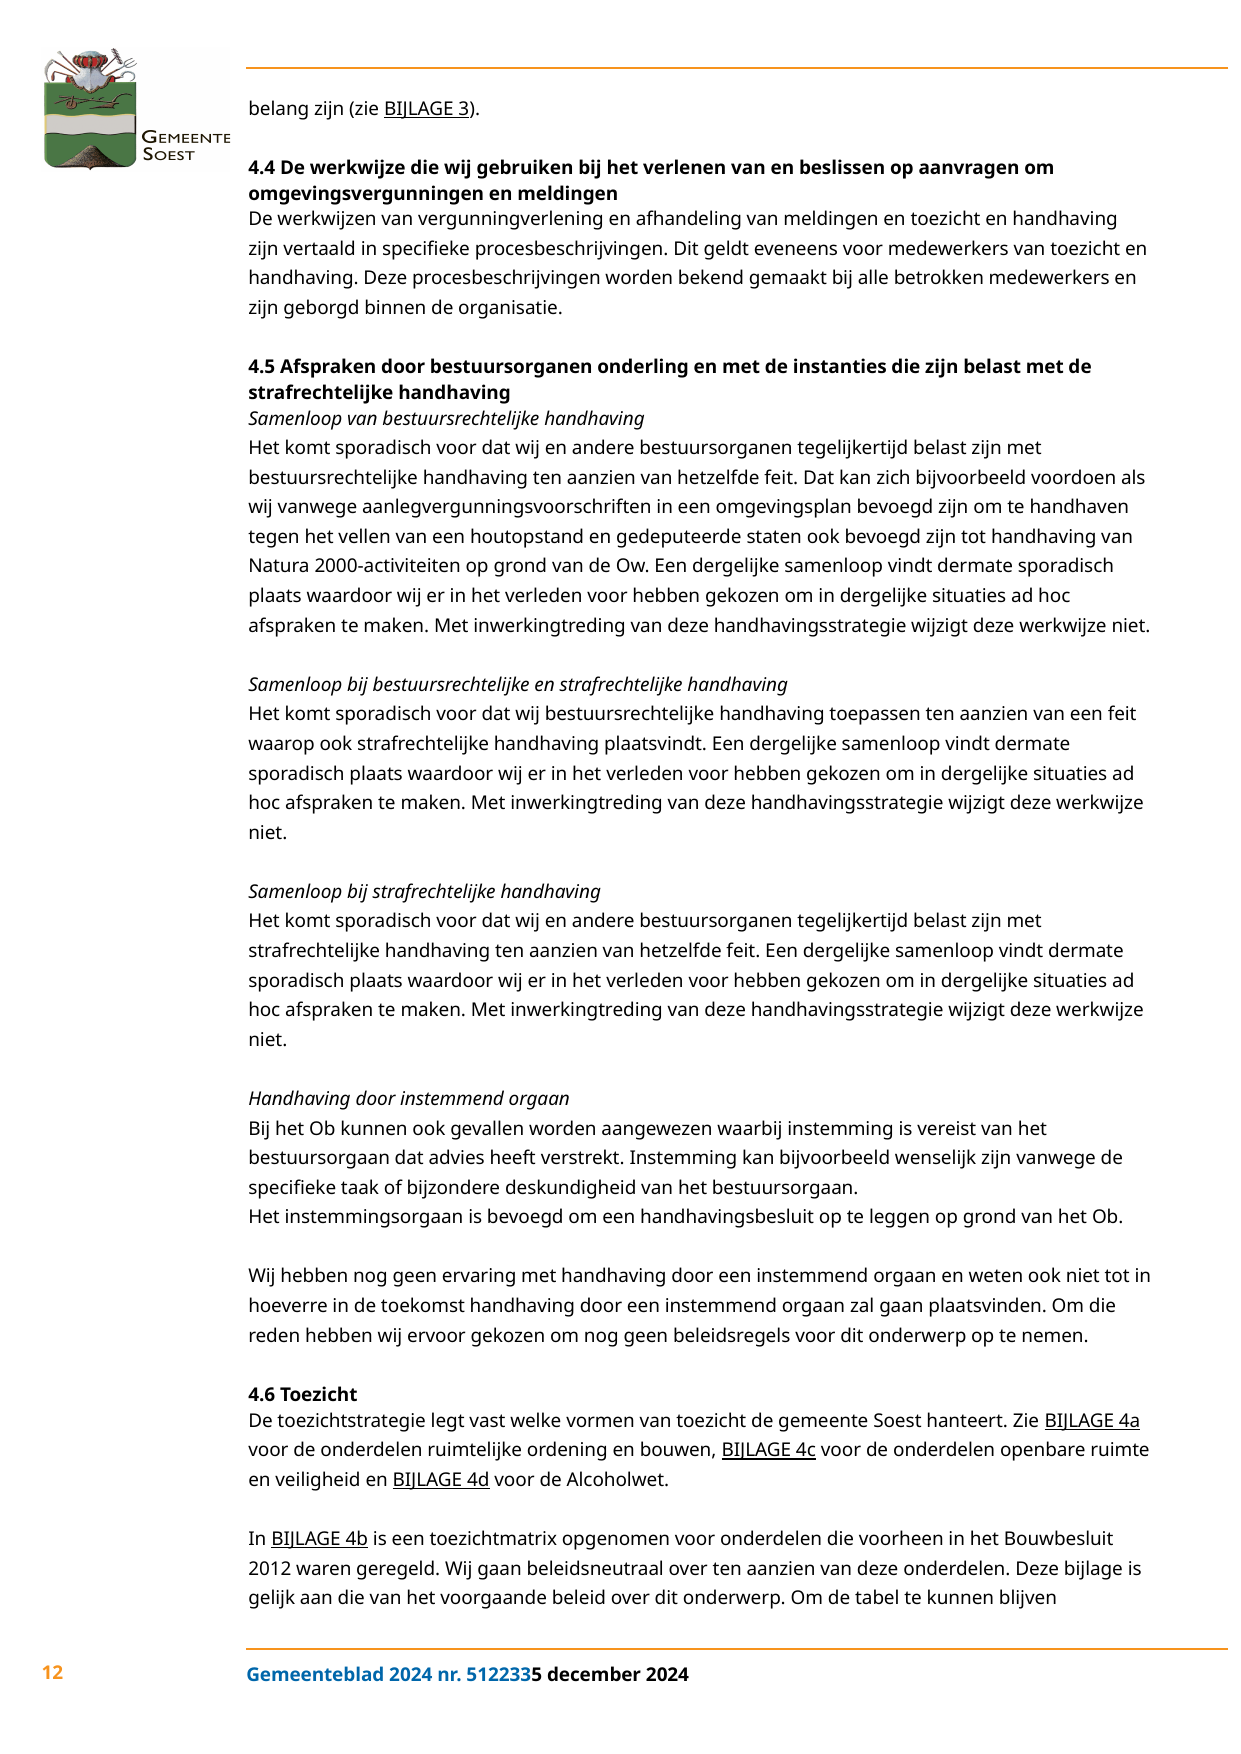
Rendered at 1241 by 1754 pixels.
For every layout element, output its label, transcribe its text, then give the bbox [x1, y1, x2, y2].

text Samenloop van bestuursrechtelijke handhaving [248, 405, 1152, 431]
text Het instemmingsorgaan is bevoegd om een handhavingsbesluit op te leggen op grond van het Ob. [248, 1203, 1152, 1229]
text Het komt sporadisch voor dat wij en andere bestuursorganen tegelijkertijd belast zijn met bestuursrechtelijke handhaving ten aanzien van hetzelfde feit. Dat kan zich bijvoorbeeld voordoen als wij vanwege aanlegvergunningsvoorschriften in een omgevingsplan bevoegd zijn om te handhaven tegen het vellen van een houtopstand en gedeputeerde staten ook bevoegd zijn tot handhaving van Natura 2000-activiteiten op grond van de Ow. Een dergelijke samenloop vindt dermate sporadisch plaats waardoor wij er in het verleden voor hebben gekozen om in dergelijke situaties ad hoc afspraken te maken. Met inwerkingtreding van deze handhavingsstrategie wijzigt deze werkwijze niet. [248, 434, 1152, 638]
text De werkwijzen van vergunningverlening en afhandeling van meldingen en toezicht en handhaving zijn vertaald in specifieke procesbeschrijvingen. Dit geldt eveneens voor medewerkers van toezicht en handhaving. Deze procesbeschrijvingen worden bekend gemaakt bij alle betrokken medewerkers en zijn geborgd binnen de organisatie. [248, 205, 1152, 320]
text 4.5 Afspraken door bestuursorganen onderling en met de instanties die zijn belast met de strafrechtelijke handhaving [248, 353, 1152, 405]
text 4.4 De werkwijze die wij gebruiken bij het verlenen van en beslissen op aanvragen om omgevingsvergunningen en meldingen [248, 154, 1152, 205]
text Samenloop bij bestuursrechtelijke en strafrechtelijke handhaving [248, 671, 1152, 697]
text 4.6 Toezicht [248, 1381, 1152, 1407]
text In BIJLAGE 4b is een toezichtmatrix opgenomen voor onderdelen die voorheen in het Bouwbesluit 2012 waren geregeld. Wij gaan beleidsneutraal over ten aanzien van deze onderdelen. Deze bijlage is gelijk aan die van het voorgaande beleid over dit onderwerp. Om de tabel te kunnen blijven [248, 1525, 1152, 1610]
text De toezichtstrategie legt vast welke vormen van toezicht de gemeente Soest hanteert. Zie BIJLAGE 4a voor de onderdelen ruimtelijke ordening en bouwen, BIJLAGE 4c voor de onderdelen openbare ruimte en veiligheid en BIJLAGE 4d voor de Alcoholwet. [248, 1407, 1152, 1492]
text Het komt sporadisch voor dat wij en andere bestuursorganen tegelijkertijd belast zijn met strafrechtelijke handhaving ten aanzien van hetzelfde feit. Een dergelijke samenloop vindt dermate sporadisch plaats waardoor wij er in het verleden voor hebben gekozen om in dergelijke situaties ad hoc afspraken te maken. Met inwerkingtreding van deze handhavingsstrategie wijzigt deze werkwijze niet. [248, 908, 1152, 1052]
text Bij het Ob kunnen ook gevallen worden aangewezen waarbij instemming is vereist van het bestuursorgaan dat advies heeft verstrekt. Instemming kan bijvoorbeeld wenselijk zijn vanwege de specifieke taak of bijzondere deskundigheid van het bestuursorgaan. [248, 1115, 1152, 1200]
text Samenloop bij strafrechtelijke handhaving [248, 878, 1152, 904]
text belang zijn (zie BIJLAGE 3). [248, 95, 1152, 121]
text Wij hebben nog geen ervaring met handhaving door een instemmend orgaan en weten ook niet tot in hoeverre in de toekomst handhaving door een instemmend orgaan zal gaan plaatsvinden. Om die reden hebben wij ervoor gekozen om nog geen beleidsregels voor dit onderwerp op te nemen. [248, 1263, 1152, 1348]
text Het komt sporadisch voor dat wij bestuursrechtelijke handhaving toepassen ten aanzien van een feit waarop ook strafrechtelijke handhaving plaatsvindt. Een dergelijke samenloop vindt dermate sporadisch plaats waardoor wij er in het verleden voor hebben gekozen om in dergelijke situaties ad hoc afspraken te maken. Met inwerkingtreding van deze handhavingsstrategie wijzigt deze werkwijze niet. [248, 701, 1152, 845]
text Handhaving door instemmend orgaan [248, 1085, 1152, 1111]
picture [41, 47, 231, 172]
